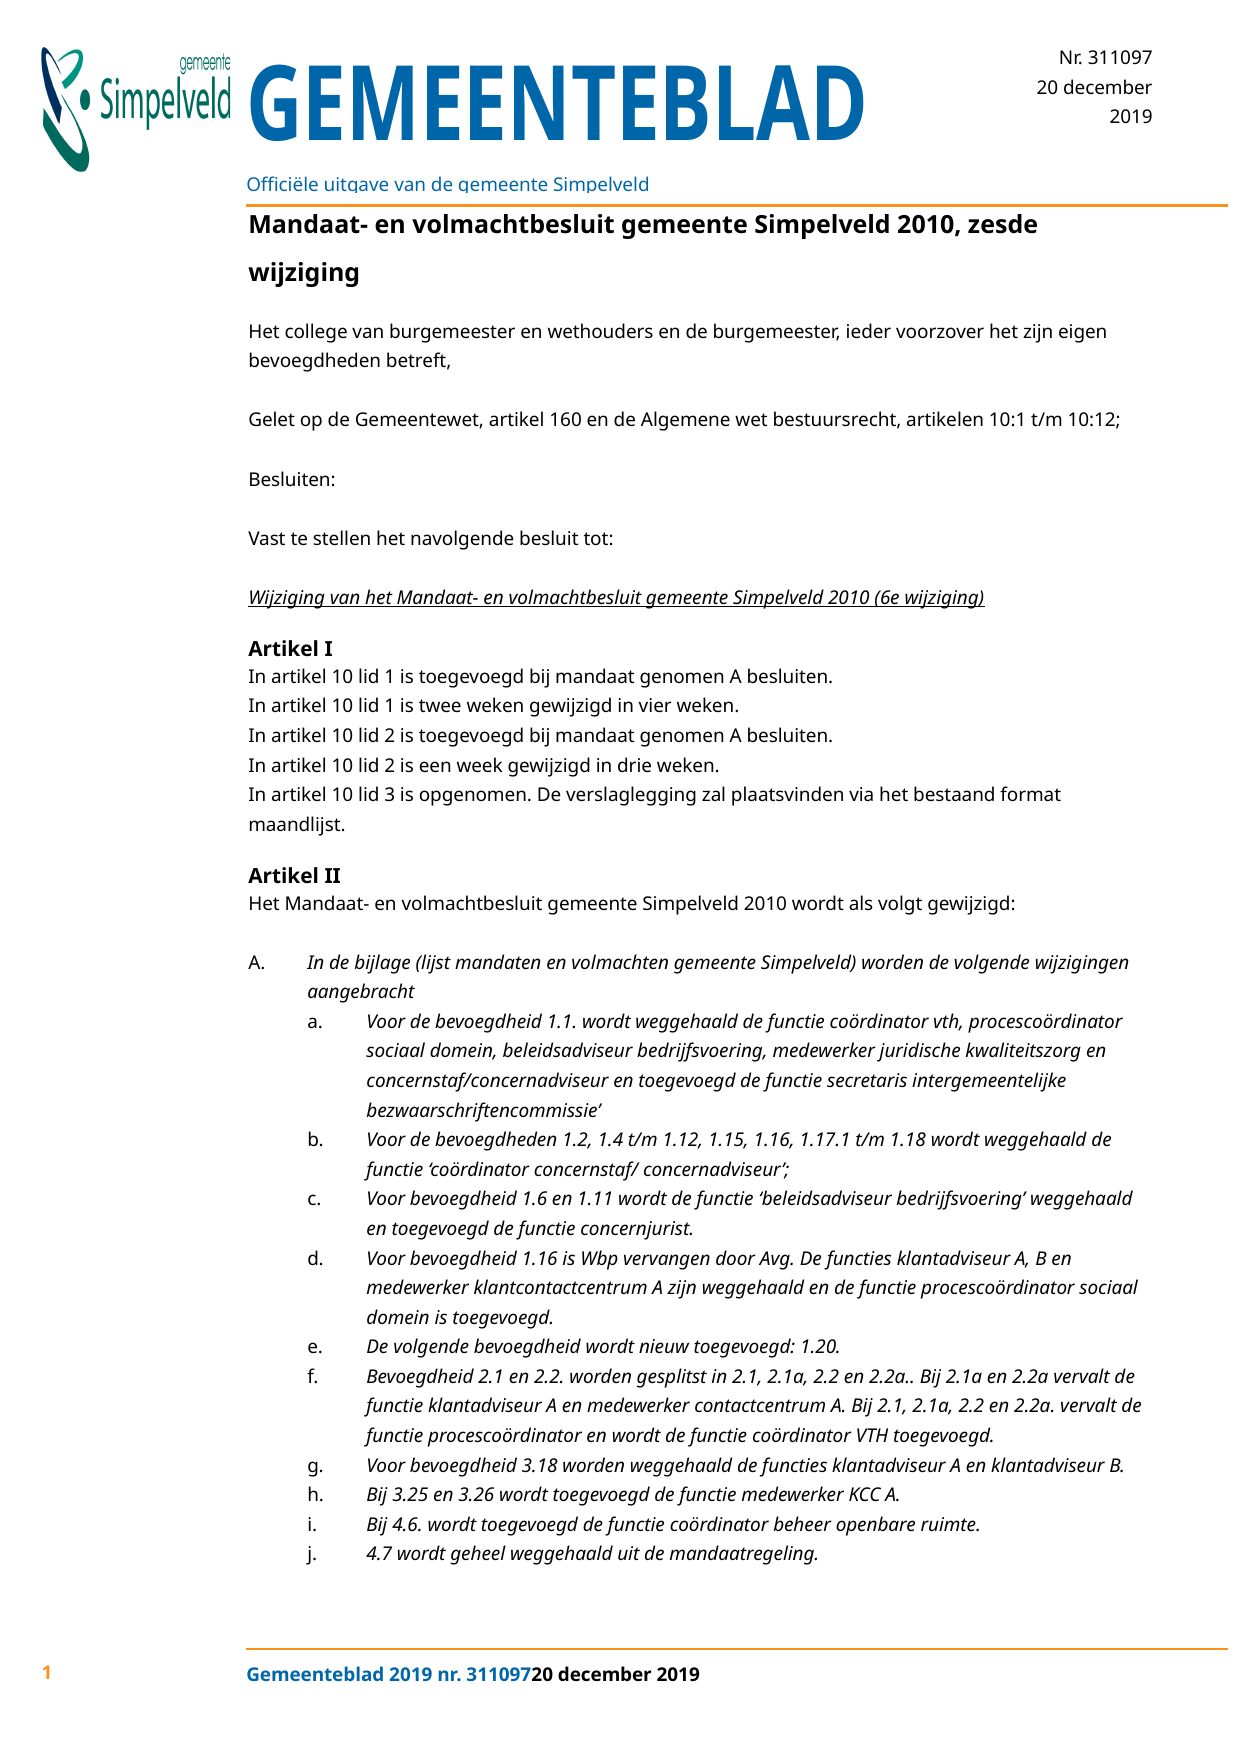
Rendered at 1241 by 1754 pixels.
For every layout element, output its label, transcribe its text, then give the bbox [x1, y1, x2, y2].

text Het college van burgemeester en wethouders en de burgemeester, ieder voorzover het zijn eigen bevoegdheden betreft, [248, 318, 1152, 373]
list Bij 4.6. wordt toegevoegd de functie coördinator beheer openbare ruimte. [307, 1511, 1152, 1537]
text Artikel II [248, 861, 1152, 890]
text Het Mandaat- en volmachtbesluit gemeente Simpelveld 2010 wordt als volgt gewijzigd: [248, 890, 1152, 916]
list Voor bevoegdheid 3.18 worden weggehaald de functies klantadviseur A en klantadviseur B. [307, 1452, 1152, 1478]
list Voor de bevoegdheden 1.2, 1.4 t/m 1.12, 1.15, 1.16, 1.17.1 t/m 1.18 wordt weggehaald de functie ‘coördinator concernstaf/ concernadviseur’; [307, 1126, 1152, 1182]
text Besluiten: [248, 466, 1152, 492]
list Voor de bevoegdheid 1.1. wordt weggehaald de functie coördinator vth, procescoördinator sociaal domein, beleidsadviseur bedrijfsvoering, medewerker juridische kwaliteitszorg en concernstaf/concernadviseur en toegevoegd de functie secretaris intergemeentelijke bezwaarschriftencommissie’ [307, 1008, 1152, 1123]
text In artikel 10 lid 1 is twee weken gewijzigd in vier weken. [248, 693, 1152, 718]
list In de bijlage (lijst mandaten en volmachten gemeente Simpelveld) worden de volgende wijzigingen aangebracht [248, 949, 1152, 1004]
list Voor bevoegdheid 1.6 en 1.11 wordt de functie ‘beleidsadviseur bedrijfsvoering’ weggehaald en toegevoegd de functie concernjurist. [307, 1186, 1152, 1241]
text Wijziging van het Mandaat- en volmachtbesluit gemeente Simpelveld 2010 (6e wijziging) [248, 584, 1152, 610]
list Voor bevoegdheid 1.16 is Wbp vervangen door Avg. De functies klantadviseur A, B en medewerker klantcontactcentrum A zijn weggehaald en de functie procescoördinator sociaal domein is toegevoegd. [307, 1245, 1152, 1330]
text Vast te stellen het navolgende besluit tot: [248, 525, 1152, 551]
list Bevoegdheid 2.1 en 2.2. worden gesplitst in 2.1, 2.1a, 2.2 en 2.2a.. Bij 2.1a en 2.2a vervalt de functie klantadviseur A en medewerker contactcentrum A. Bij 2.1, 2.1a, 2.2 en 2.2a. vervalt de functie procescoördinator en wordt de functie coördinator VTH toegevoegd. [307, 1363, 1152, 1448]
text In artikel 10 lid 1 is toegevoegd bij mandaat genomen A besluiten. [248, 663, 1152, 689]
list De volgende bevoegdheid wordt nieuw toegevoegd: 1.20. [307, 1333, 1152, 1359]
text Artikel I [248, 634, 1152, 663]
list Bij 3.25 en 3.26 wordt toegevoegd de functie medewerker KCC A. [307, 1481, 1152, 1507]
text In artikel 10 lid 2 is toegevoegd bij mandaat genomen A besluiten. [248, 722, 1152, 748]
picture [41, 47, 231, 172]
text Mandaat- en volmachtbesluit gemeente Simpelveld 2010, zesde wijziging [248, 207, 1152, 288]
text Gelet op de Gemeentewet, artikel 160 en de Algemene wet bestuursrecht, artikelen 10:1 t/m 10:12; [248, 407, 1152, 432]
text In artikel 10 lid 3 is opgenomen. De verslaglegging zal plaatsvinden via het bestaand format maandlijst. [248, 781, 1152, 837]
text In artikel 10 lid 2 is een week gewijzigd in drie weken. [248, 752, 1152, 777]
list 4.7 wordt geheel weggehaald uit de mandaatregeling. [307, 1541, 1152, 1566]
